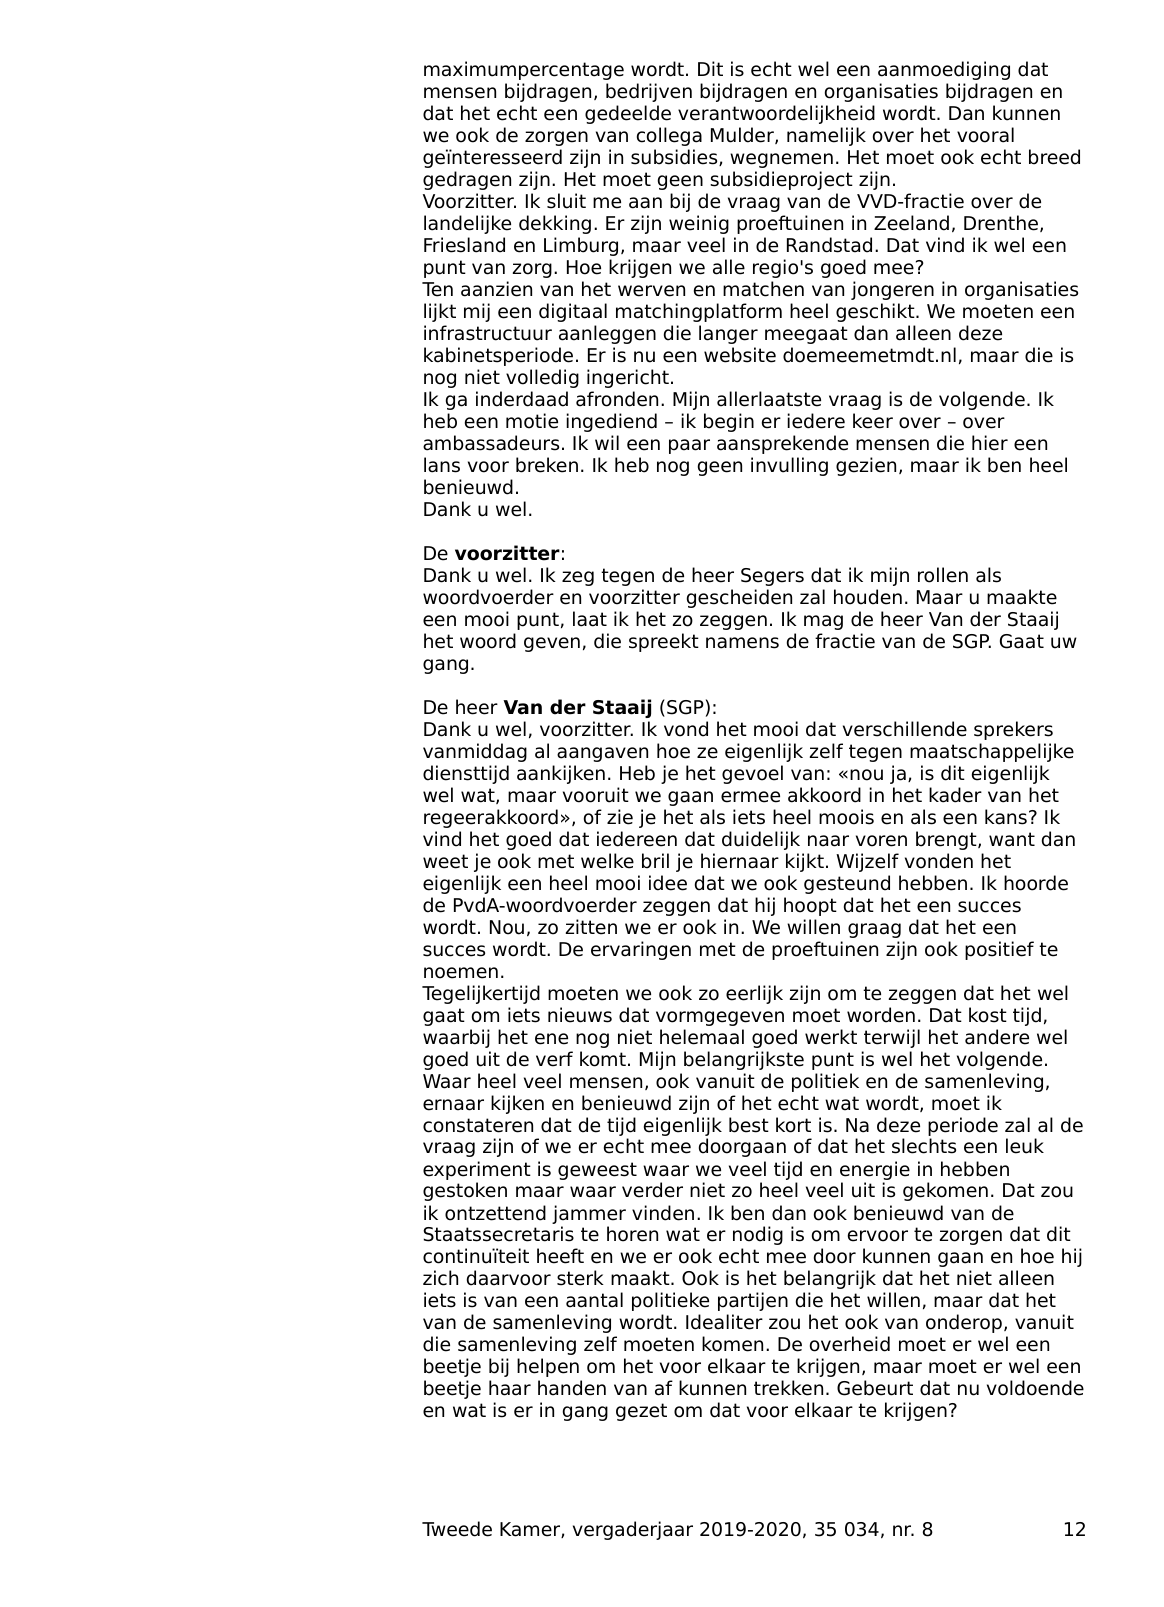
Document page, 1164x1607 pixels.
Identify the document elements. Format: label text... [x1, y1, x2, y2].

text Voorzitter. Ik sluit me aan bij de vraag van de VVD-fractie over de landelijke dekking. Er zijn weinig proeftuinen in Zeeland, Drenthe, Friesland en Limburg, maar veel in de Randstad. Dat vind ik wel een punt van zorg. Hoe krijgen we alle regio's goed mee? [422, 191, 1087, 279]
text Dank u wel. [422, 499, 1087, 521]
text Ten aanzien van het werven en matchen van jongeren in organisaties lijkt mij een digitaal matchingplatform heel geschikt. We moeten een infrastructuur aanleggen die langer meegaat dan alleen deze kabinetsperiode. Er is nu een website doemeemetmdt.nl, maar die is nog niet volledig ingericht. [422, 279, 1087, 389]
text De heer Van der Staaij (SGP): [422, 697, 1087, 719]
text maximumpercentage wordt. Dit is echt wel een aanmoediging dat mensen bijdragen, bedrijven bijdragen en organisaties bijdragen en dat het echt een gedeelde verantwoordelijkheid wordt. Dan kunnen we ook de zorgen van collega Mulder, namelijk over het vooral geïnteresseerd zijn in subsidies, wegnemen. Het moet ook echt breed gedragen zijn. Het moet geen subsidieproject zijn. [422, 59, 1087, 191]
text Dank u wel, voorzitter. Ik vond het mooi dat verschillende sprekers vanmiddag al aangaven hoe ze eigenlijk zelf tegen maatschappelijke diensttijd aankijken. Heb je het gevoel van: «nou ja, is dit eigenlijk wel wat, maar vooruit we gaan ermee akkoord in het kader van het regeerakkoord», of zie je het als iets heel moois en als een kans? Ik vind het goed dat iedereen dat duidelijk naar voren brengt, want dan weet je ook met welke bril je hiernaar kijkt. Wijzelf vonden het eigenlijk een heel mooi idee dat we ook gesteund hebben. Ik hoorde de PvdA-woordvoerder zeggen dat hij hoopt dat het een succes wordt. Nou, zo zitten we er ook in. We willen graag dat het een succes wordt. De ervaringen met de proeftuinen zijn ook positief te noemen. [422, 719, 1087, 983]
text Ik ga inderdaad afronden. Mijn allerlaatste vraag is de volgende. Ik heb een motie ingediend – ik begin er iedere keer over – over ambassadeurs. Ik wil een paar aansprekende mensen die hier een lans voor breken. Ik heb nog geen invulling gezien, maar ik ben heel benieuwd. [422, 389, 1087, 499]
text Tegelijkertijd moeten we ook zo eerlijk zijn om te zeggen dat het wel gaat om iets nieuws dat vormgegeven moet worden. Dat kost tijd, waarbij het ene nog niet helemaal goed werkt terwijl het andere wel goed uit de verf komt. Mijn belangrijkste punt is wel het volgende. Waar heel veel mensen, ook vanuit de politiek en de samenleving, ernaar kijken en benieuwd zijn of het echt wat wordt, moet ik constateren dat de tijd eigenlijk best kort is. Na deze periode zal al de vraag zijn of we er echt mee doorgaan of dat het slechts een leuk experiment is geweest waar we veel tijd en energie in hebben gestoken maar waar verder niet zo heel veel uit is gekomen. Dat zou ik ontzettend jammer vinden. Ik ben dan ook benieuwd van de Staatssecretaris te horen wat er nodig is om ervoor te zorgen dat dit continuïteit heeft en we er ook echt mee door kunnen gaan en hoe hij zich daarvoor sterk maakt. Ook is het belangrijk dat het niet alleen iets is van een aantal politieke partijen die het willen, maar dat het van de samenleving wordt. Idealiter zou het ook van onderop, vanuit die samenleving zelf moeten komen. De overheid moet er wel een beetje bij helpen om het voor elkaar te krijgen, maar moet er wel een beetje haar handen van af kunnen trekken. Gebeurt dat nu voldoende en wat is er in gang gezet om dat voor elkaar te krijgen? [422, 983, 1087, 1422]
text Dank u wel. Ik zeg tegen de heer Segers dat ik mijn rollen als woordvoerder en voorzitter gescheiden zal houden. Maar u maakte een mooi punt, laat ik het zo zeggen. Ik mag de heer Van der Staaij het woord geven, die spreekt namens de fractie van de SGP. Gaat uw gang. [422, 565, 1087, 675]
text De voorzitter: [422, 543, 1087, 565]
